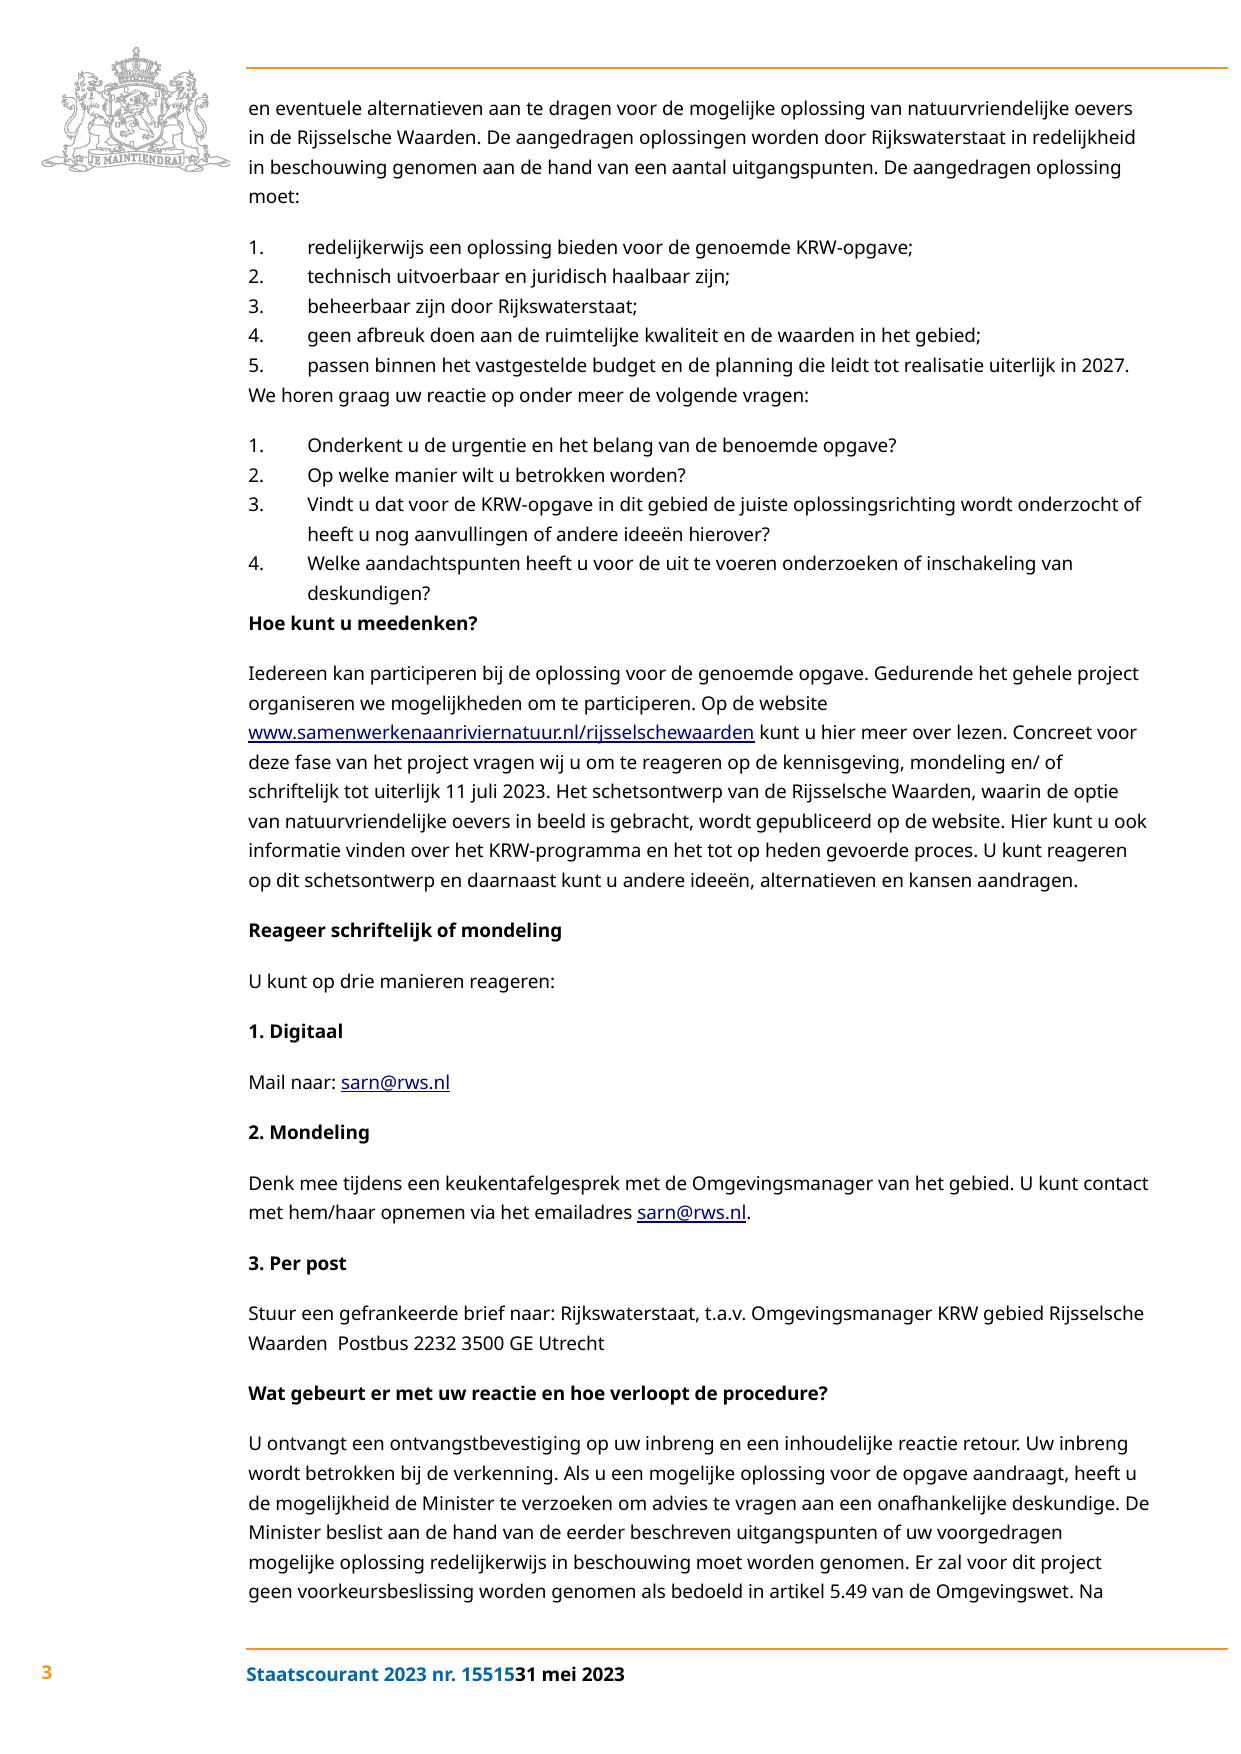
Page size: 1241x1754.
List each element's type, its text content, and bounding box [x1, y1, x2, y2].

list technisch uitvoerbaar en juridisch haalbaar zijn; [248, 263, 1152, 289]
list Onderkent u de urgentie en het belang van de benoemde opgave? [248, 432, 1152, 458]
list Welke aandachtspunten heeft u voor de uit te voeren onderzoeken of inschakeling van deskundigen? [248, 551, 1152, 606]
list Vindt u dat voor de KRW-opgave in dit gebied de juiste oplossingsrichting wordt onderzocht of heeft u nog aanvullingen of andere ideeën hierover? [248, 491, 1152, 547]
list beheerbaar zijn door Rijkswaterstaat; [248, 293, 1152, 319]
text Hoe kunt u meedenken? [248, 610, 1152, 636]
text 3. Per post [248, 1250, 1152, 1276]
text Mail naar: sarn@rws.nl [248, 1069, 1152, 1095]
text Wat gebeurt er met uw reactie en hoe verloopt de procedure? [248, 1380, 1152, 1406]
text Denk mee tijdens een keukentafelgesprek met de Omgevingsmanager van het gebied. U kunt contact met hem/haar opnemen via het emailadres sarn@rws.nl. [248, 1170, 1152, 1225]
text 2. Mondeling [248, 1119, 1152, 1145]
list geen afbreuk doen aan de ruimtelijke kwaliteit en de waarden in het gebied; [248, 323, 1152, 348]
text U kunt op drie manieren reageren: [248, 968, 1152, 994]
text 1. Digitaal [248, 1018, 1152, 1044]
text U ontvangt een ontvangstbevestiging op uw inbreng en een inhoudelijke reactie retour. Uw inbreng wordt betrokken bij de verkenning. Als u een mogelijke oplossing voor de opgave aandraagt, heeft u de mogelijkheid de Minister te verzoeken om advies te vragen aan een onafhankelijke deskundige. De Minister beslist aan de hand van de eerder beschreven uitgangspunten of uw voorgedragen mogelijke oplossing redelijkerwijs in beschouwing moet worden genomen. Er zal voor dit project geen voorkeursbeslissing worden genomen als bedoeld in artikel 5.49 van de Omgevingswet. Na [248, 1431, 1152, 1604]
list redelijkerwijs een oplossing bieden voor de genoemde KRW-opgave; [248, 234, 1152, 260]
text Reageer schriftelijk of mondeling [248, 918, 1152, 943]
picture [41, 47, 231, 172]
text Stuur een gefrankeerde brief naar: Rijkswaterstaat, t.a.v. Omgevingsmanager KRW gebied Rijsselsche Waarden Postbus 2232 3500 GE Utrecht [248, 1300, 1152, 1356]
text Iedereen kan participeren bij de oplossing voor de genoemde opgave. Gedurende het gehele project organiseren we mogelijkheden om te participeren. Op de website www.samenwerkenaanriviernatuur.nl/rijsselschewaarden kunt u hier meer over lezen. Concreet voor deze fase van het project vragen wij u om te reageren op de kennisgeving, mondeling en/ of schriftelijk tot uiterlijk 11 juli 2023. Het schetsontwerp van de Rijsselsche Waarden, waarin de optie van natuurvriendelijke oevers in beeld is gebracht, wordt gepubliceerd op de website. Hier kunt u ook informatie vinden over het KRW-programma en het tot op heden gevoerde proces. U kunt reageren op dit schetsontwerp en daarnaast kunt u andere ideeën, alternatieven en kansen aandragen. [248, 660, 1152, 893]
list passen binnen het vastgestelde budget en de planning die leidt tot realisatie uiterlijk in 2027. [248, 352, 1152, 378]
text en eventuele alternatieven aan te dragen voor de mogelijke oplossing van natuurvriendelijke oevers in de Rijsselsche Waarden. De aangedragen oplossingen worden door Rijkswaterstaat in redelijkheid in beschouwing genomen aan de hand van een aantal uitgangspunten. De aangedragen oplossing moet: [248, 95, 1152, 209]
list Op welke manier wilt u betrokken worden? [248, 462, 1152, 488]
text We horen graag uw reactie op onder meer de volgende vragen: [248, 382, 1152, 408]
